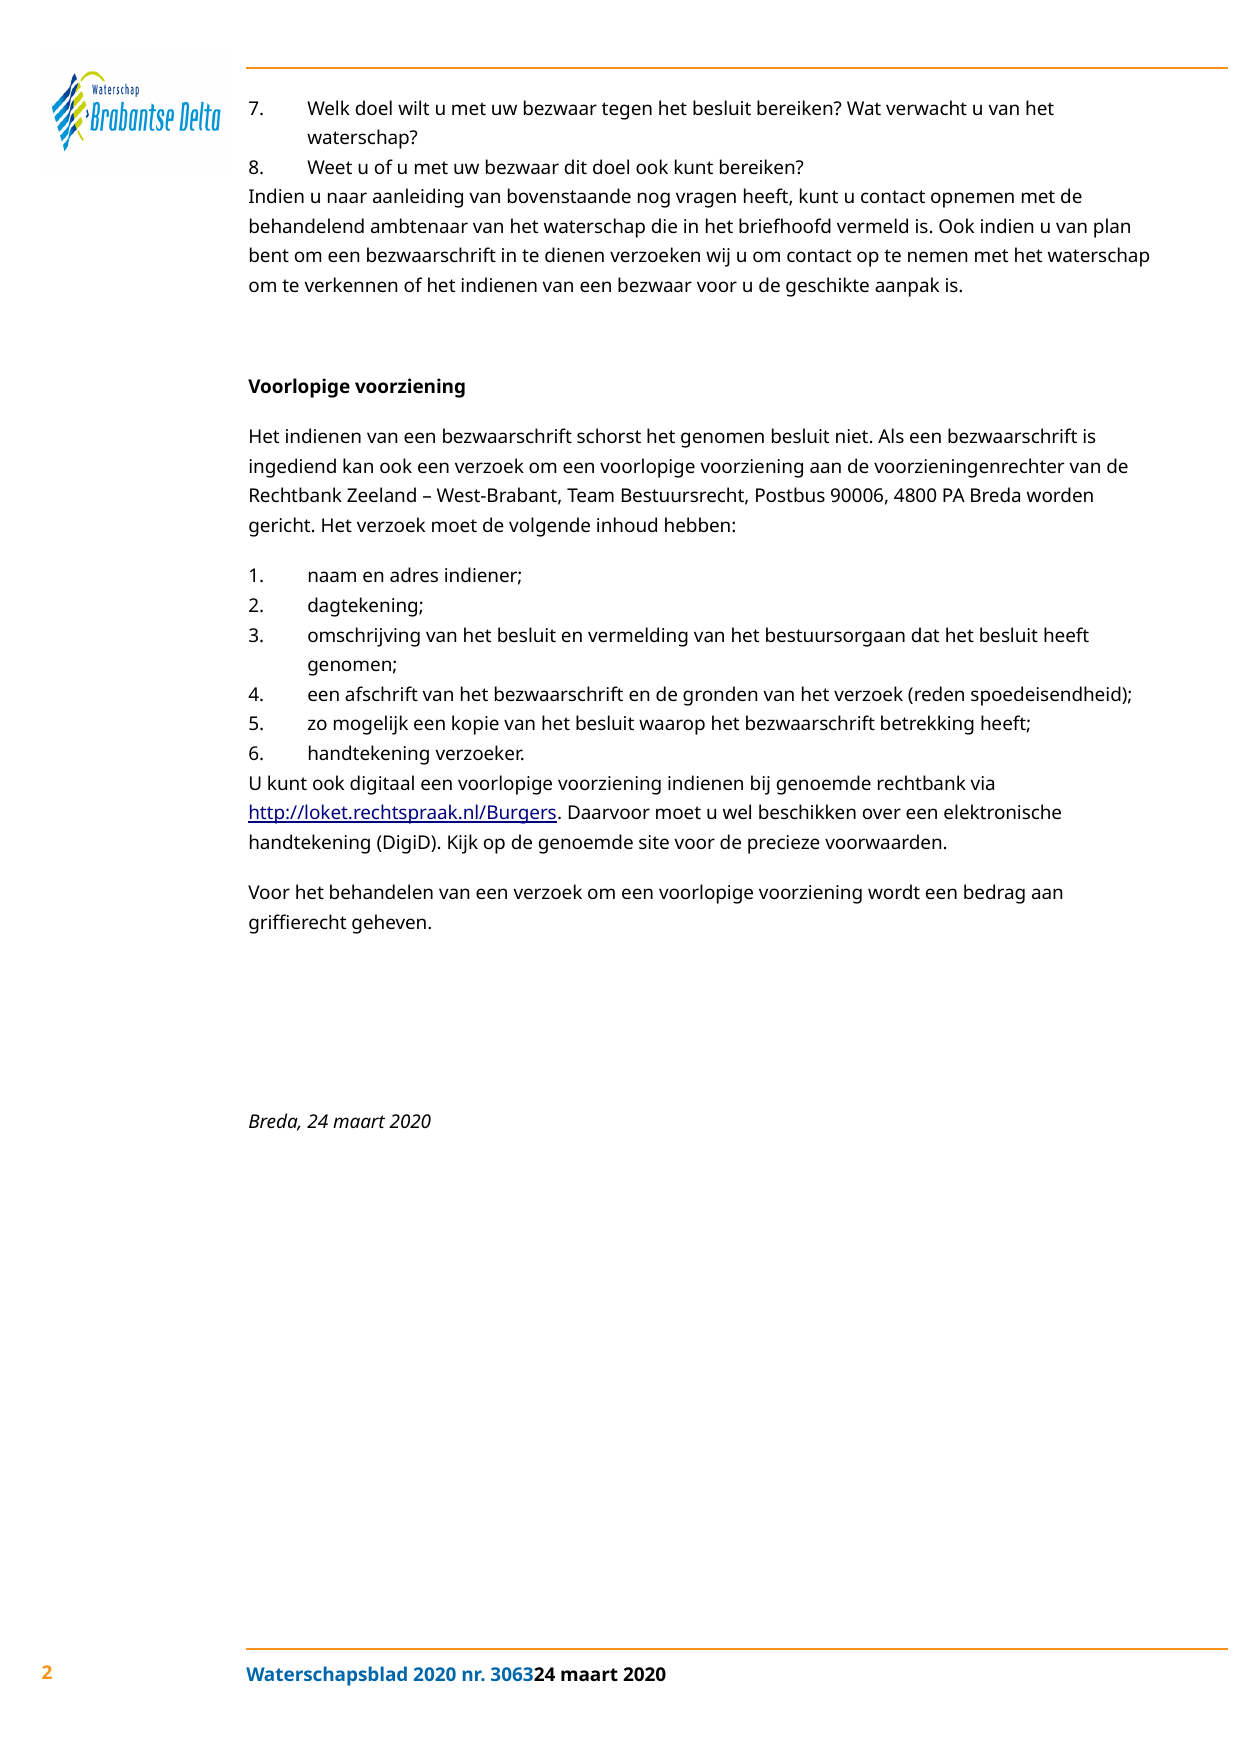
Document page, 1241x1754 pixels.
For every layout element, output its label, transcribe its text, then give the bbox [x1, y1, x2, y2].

text Voor het behandelen van een verzoek om een voorlopige voorziening wordt een bedrag aan griffierecht geheven. [248, 879, 1152, 935]
text Voorlopige voorziening [248, 373, 1152, 399]
list handtekening verzoeker. [248, 740, 1152, 766]
list Welk doel wilt u met uw bezwaar tegen het besluit bereiken? Wat verwacht u van het waterschap? [248, 95, 1152, 150]
text Breda, 24 maart 2020 [248, 1108, 1152, 1134]
text Indien u naar aanleiding van bovenstaande nog vragen heeft, kunt u contact opnemen met de behandelend ambtenaar van het waterschap die in het briefhoofd vermeld is. Ook indien u van plan bent om een bezwaarschrift in te dienen verzoeken wij u om contact op te nemen met het waterschap om te verkennen of het indienen van een bezwaar voor u de geschikte aanpak is. [248, 183, 1152, 298]
picture [41, 47, 231, 172]
list omschrijving van het besluit en vermelding van het bestuursorgaan dat het besluit heeft genomen; [248, 622, 1152, 677]
list Weet u of u met uw bezwaar dit doel ook kunt bereiken? [248, 154, 1152, 180]
list zo mogelijk een kopie van het besluit waarop het bezwaarschrift betrekking heeft; [248, 711, 1152, 736]
list dagtekening; [248, 592, 1152, 618]
list naam en adres indiener; [248, 563, 1152, 588]
text U kunt ook digitaal een voorlopige voorziening indienen bij genoemde rechtbank via http://loket.rechtspraak.nl/Burgers. Daarvoor moet u wel beschikken over een elektronische handtekening (DigiD). Kijk op de genoemde site voor de precieze voorwaarden. [248, 770, 1152, 855]
list een afschrift van het bezwaarschrift en de gronden van het verzoek (reden spoedeisendheid); [248, 681, 1152, 707]
text Het indienen van een bezwaarschrift schorst het genomen besluit niet. Als een bezwaarschrift is ingediend kan ook een verzoek om een voorlopige voorziening aan de voorzieningenrechter van de Rechtbank Zeeland – West-Brabant, Team Bestuursrecht, Postbus 90006, 4800 PA Breda worden gericht. Het verzoek moet de volgende inhoud hebben: [248, 423, 1152, 538]
